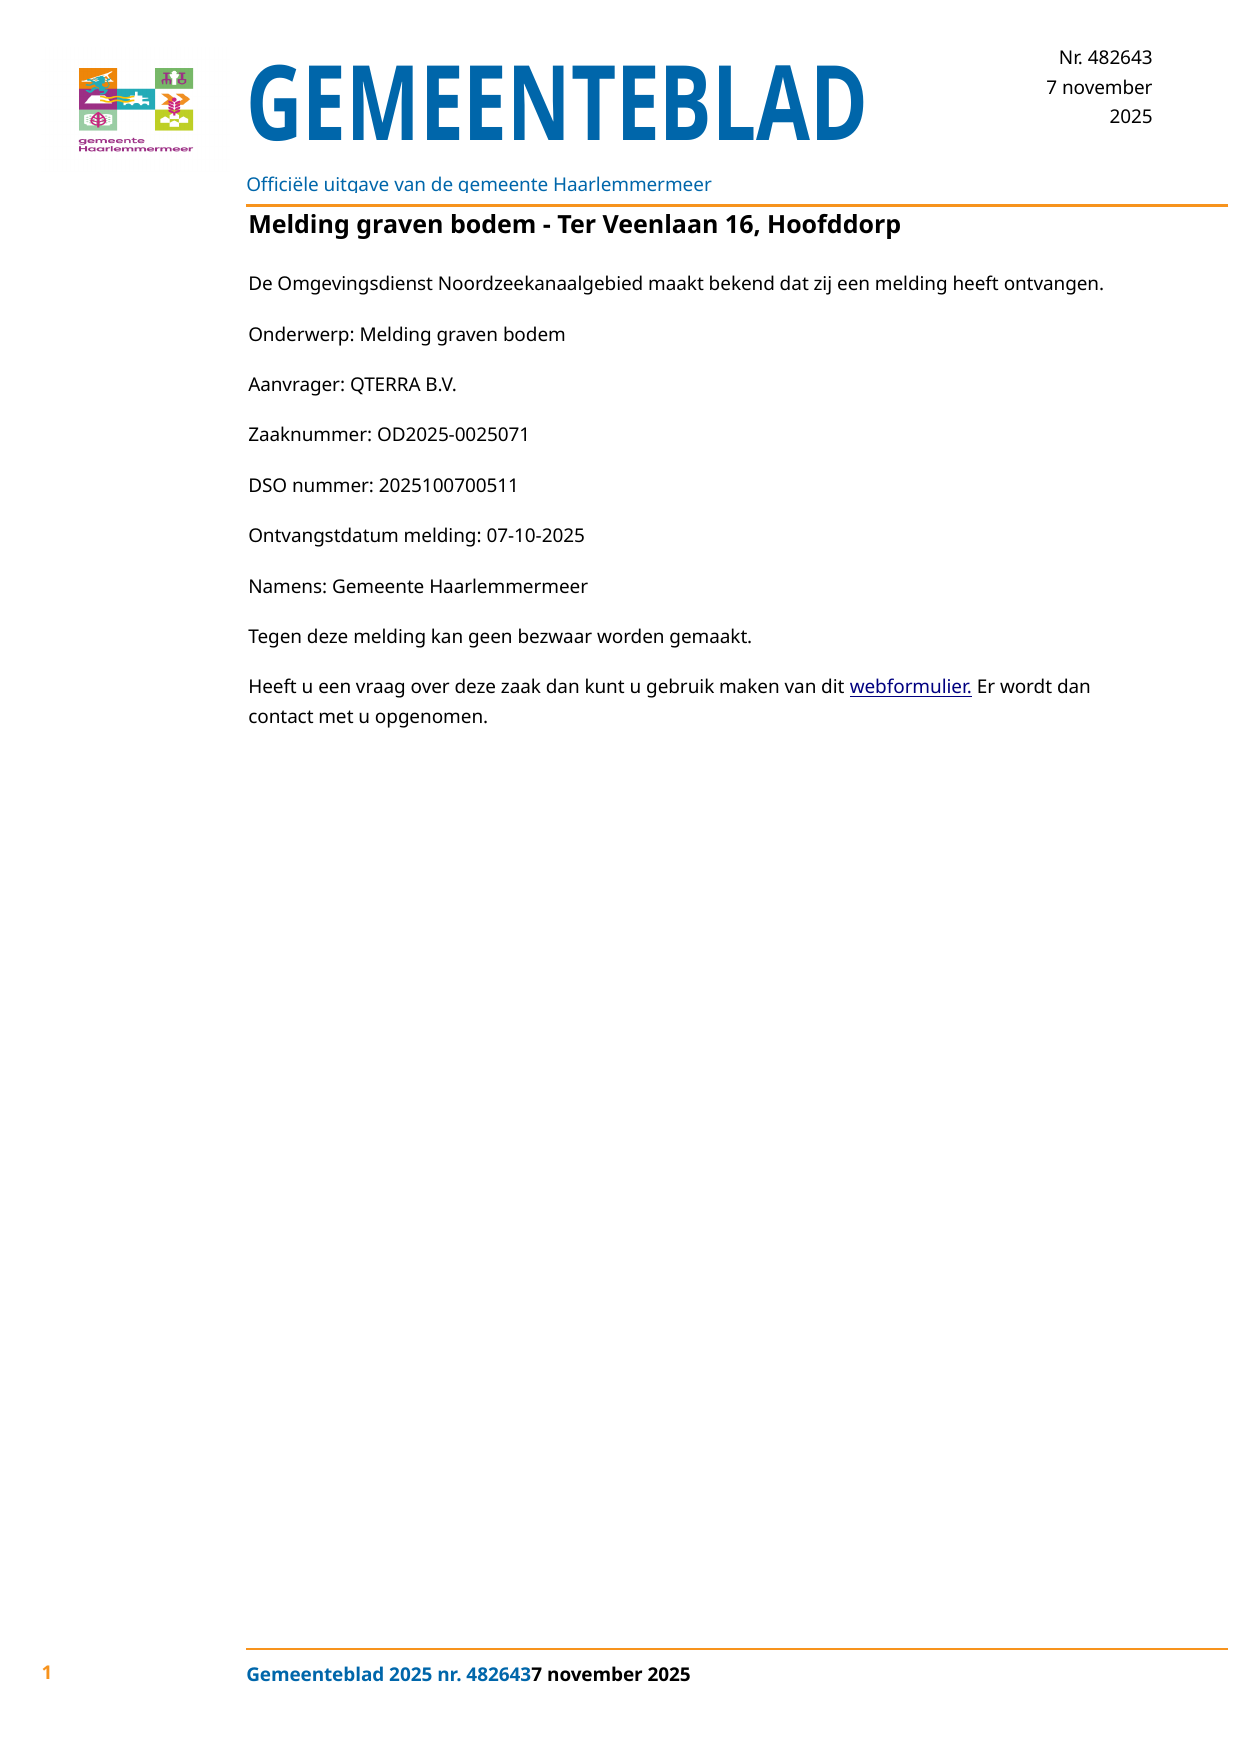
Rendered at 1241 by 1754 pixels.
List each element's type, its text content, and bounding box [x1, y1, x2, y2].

picture [41, 47, 231, 172]
text Melding graven bodem - Ter Veenlaan 16, Hoofddorp [248, 207, 1152, 241]
text Aanvrager: QTERRA B.V. [248, 371, 1152, 397]
text Heeft u een vraag over deze zaak dan kunt u gebruik maken van dit webformulier. Er wordt dan contact met u opgenomen. [248, 674, 1152, 729]
text Zaaknummer: OD2025-0025071 [248, 422, 1152, 447]
text Ontvangstdatum melding: 07-10-2025 [248, 522, 1152, 548]
text Namens: Gemeente Haarlemmermeer [248, 573, 1152, 598]
text DSO nummer: 2025100700511 [248, 472, 1152, 498]
text Tegen deze melding kan geen bezwaar worden gemaakt. [248, 623, 1152, 649]
text Onderwerp: Melding graven bodem [248, 321, 1152, 346]
text De Omgevingsdienst Noordzeekanaalgebied maakt bekend dat zij een melding heeft ontvangen. [248, 270, 1152, 296]
